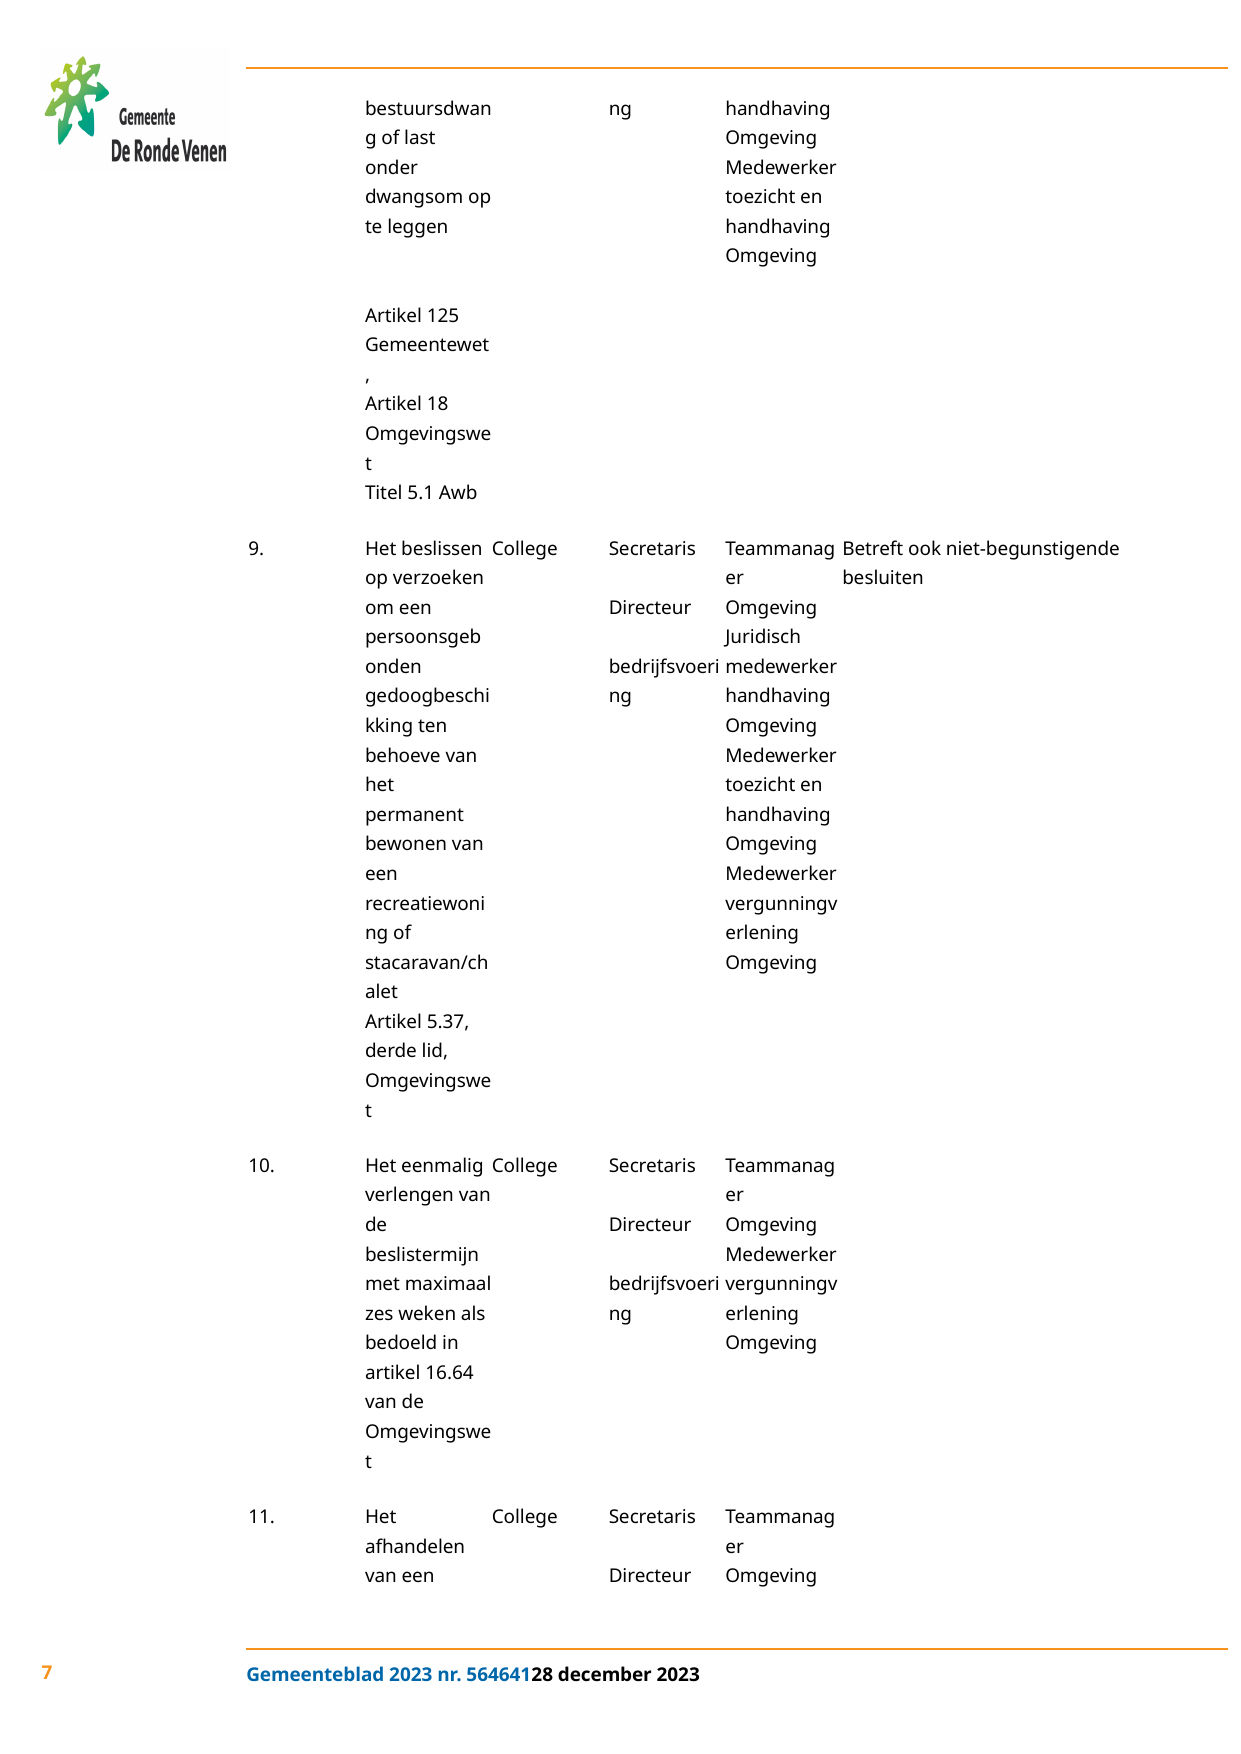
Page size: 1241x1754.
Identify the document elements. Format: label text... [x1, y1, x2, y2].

table_cell [842, 1503, 1152, 1588]
table_cell Het beslissen op verzoeken om een persoonsgebonden gedoogbeschikking ten behoeve van het permanent bewonen van een recreatiewoning of stacaravan/chalet Artikel 5.37, derde lid, Omgevingswet [365, 535, 492, 1152]
table_cell Het afhandelen van een [365, 1503, 492, 1588]
table_cell Teammanager Omgeving Medewerker vergunningverlening Omgeving [725, 1152, 842, 1503]
table_cell Secretaris Directeur [609, 1503, 725, 1588]
table_cell 10. [248, 1152, 365, 1503]
table_cell Secretaris Directeur bedrijfsvoering [609, 1152, 725, 1503]
table_cell Secretaris Directeur bedrijfsvoering [609, 535, 725, 1152]
table_cell Teammanager Omgeving Juridisch medewerker handhaving Omgeving Medewerker toezicht en handhaving Omgeving Medewerker vergunningverlening Omgeving [725, 535, 842, 1152]
table_cell 9. [248, 535, 365, 1152]
table_cell Het eenmalig verlengen van de beslistermijn met maximaal zes weken als bedoeld in artikel 16.64 van de Omgevingswet [365, 1152, 492, 1503]
table_cell [842, 95, 1152, 535]
picture [41, 47, 231, 172]
table_cell bestuursdwang of last onder dwangsom op te leggen Artikel 125 Gemeentewet, Artikel 18 Omgevingswet Titel 5.1 Awb [365, 95, 492, 535]
table_cell College [492, 1152, 608, 1503]
table_cell handhaving Omgeving Medewerker toezicht en handhaving Omgeving [725, 95, 842, 535]
table_cell [492, 95, 608, 535]
table_cell Teammanager Omgeving [725, 1503, 842, 1588]
table_cell [842, 1152, 1152, 1503]
table_cell ng [609, 95, 725, 535]
table_cell College [492, 535, 608, 1152]
table_cell College [492, 1503, 608, 1588]
table_cell 11. [248, 1503, 365, 1588]
table_cell Betreft ook niet-begunstigende besluiten [842, 535, 1152, 1152]
table_cell [248, 95, 365, 535]
